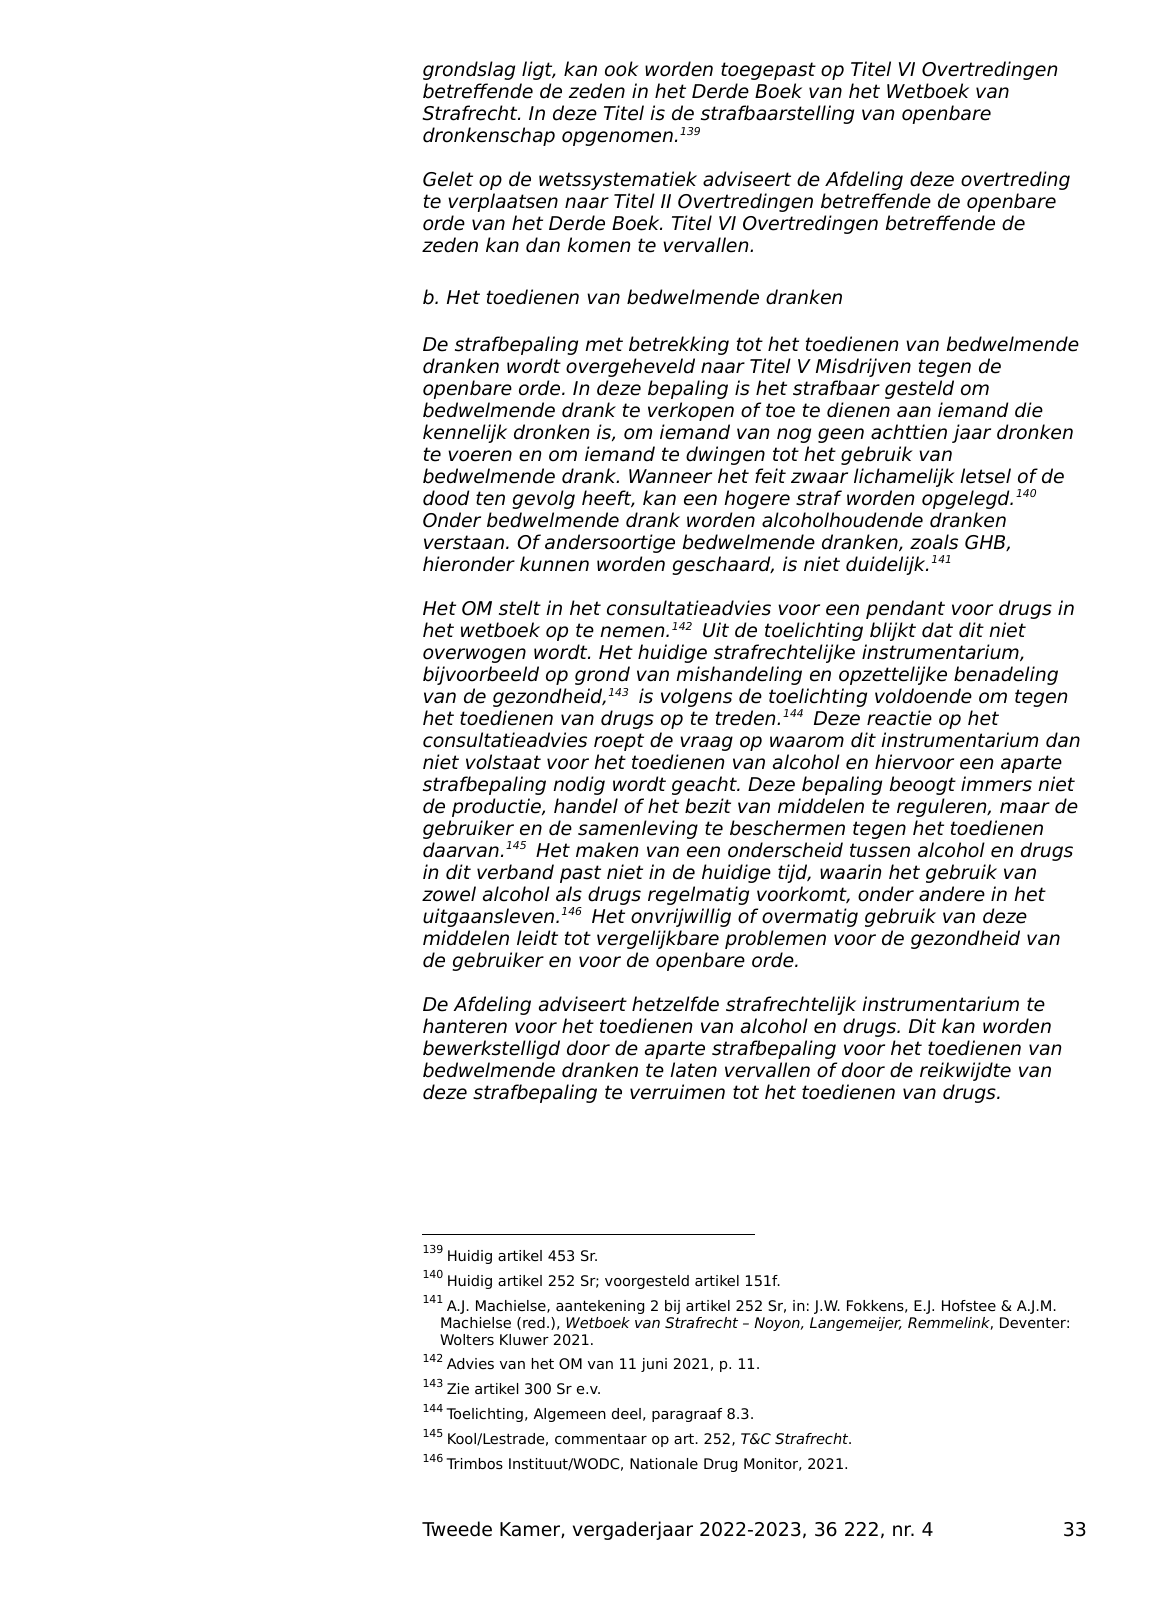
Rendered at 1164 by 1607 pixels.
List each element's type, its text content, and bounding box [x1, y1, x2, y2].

text De strafbepaling met betrekking tot het toedienen van bedwelmende dranken wordt overgeheveld naar Titel V Misdrijven tegen de openbare orde. In deze bepaling is het strafbaar gesteld om bedwelmende drank te verkopen of toe te dienen aan iemand die kennelijk dronken is, om iemand van nog geen achttien jaar dronken te voeren en om iemand te dwingen tot het gebruik van bedwelmende drank. Wanneer het feit zwaar lichamelijk letsel of de dood ten gevolg heeft, kan een hogere straf worden opgelegd. Onder bedwelmende drank worden alcoholhoudende dranken verstaan. Of andersoortige bedwelmende dranken, zoals GHB, hieronder kunnen worden geschaard, is niet duidelijk. [422, 334, 1087, 576]
text Zie artikel 300 Sr e.v. [422, 1377, 1087, 1399]
text De Afdeling adviseert hetzelfde strafrechtelijk instrumentarium te hanteren voor het toedienen van alcohol en drugs. Dit kan worden bewerkstelligd door de aparte strafbepaling voor het toedienen van bedwelmende dranken te laten vervallen of door de reikwijdte van deze strafbepaling te verruimen tot het toedienen van drugs. [422, 994, 1087, 1104]
text Kool/Lestrade, commentaar op art. 252, T&C Strafrecht. [422, 1427, 1087, 1449]
text Toelichting, Algemeen deel, paragraaf 8.3. [422, 1402, 1087, 1424]
text Huidig artikel 453 Sr. [422, 1243, 1087, 1266]
text grondslag ligt, kan ook worden toegepast op Titel VI Overtredingen betreffende de zeden in het Derde Boek van het Wetboek van Strafrecht. In deze Titel is de strafbaarstelling van openbare dronkenschap opgenomen. [422, 59, 1087, 147]
text Gelet op de wetssystematiek adviseert de Afdeling deze overtreding te verplaatsen naar Titel II Overtredingen betreffende de openbare orde van het Derde Boek. Titel VI Overtredingen betreffende de zeden kan dan komen te vervallen. [422, 169, 1087, 257]
text Advies van het OM van 11 juni 2021, p. 11. [422, 1352, 1087, 1374]
text Trimbos Instituut/WODC, Nationale Drug Monitor, 2021. [422, 1452, 1087, 1474]
subtitle b. Het toedienen van bedwelmende dranken [422, 287, 1087, 309]
text A.J. Machielse, aantekening 2 bij artikel 252 Sr, in: J.W. Fokkens, E.J. Hofstee & A.J.M. Machielse (red.), Wetboek van Strafrecht – Noyon, Langemeijer, Remmelink, Deventer: Wolters Kluwer 2021. [422, 1293, 1087, 1349]
text Het OM stelt in het consultatieadvies voor een pendant voor drugs in het wetboek op te nemen. Uit de toelichting blijkt dat dit niet overwogen wordt. Het huidige strafrechtelijke instrumentarium, bijvoorbeeld op grond van mishandeling en opzettelijke benadeling van de gezondheid, is volgens de toelichting voldoende om tegen het toedienen van drugs op te treden. Deze reactie op het consultatieadvies roept de vraag op waarom dit instrumentarium dan niet volstaat voor het toedienen van alcohol en hiervoor een aparte strafbepaling nodig wordt geacht. Deze bepaling beoogt immers niet de productie, handel of het bezit van middelen te reguleren, maar de gebruiker en de samenleving te beschermen tegen het toedienen daarvan. Het maken van een onderscheid tussen alcohol en drugs in dit verband past niet in de huidige tijd, waarin het gebruik van zowel alcohol als drugs regelmatig voorkomt, onder andere in het uitgaansleven. Het onvrijwillig of overmatig gebruik van deze middelen leidt tot vergelijkbare problemen voor de gezondheid van de gebruiker en voor de openbare orde. [422, 598, 1087, 972]
text Huidig artikel 252 Sr; voorgesteld artikel 151f. [422, 1268, 1087, 1291]
